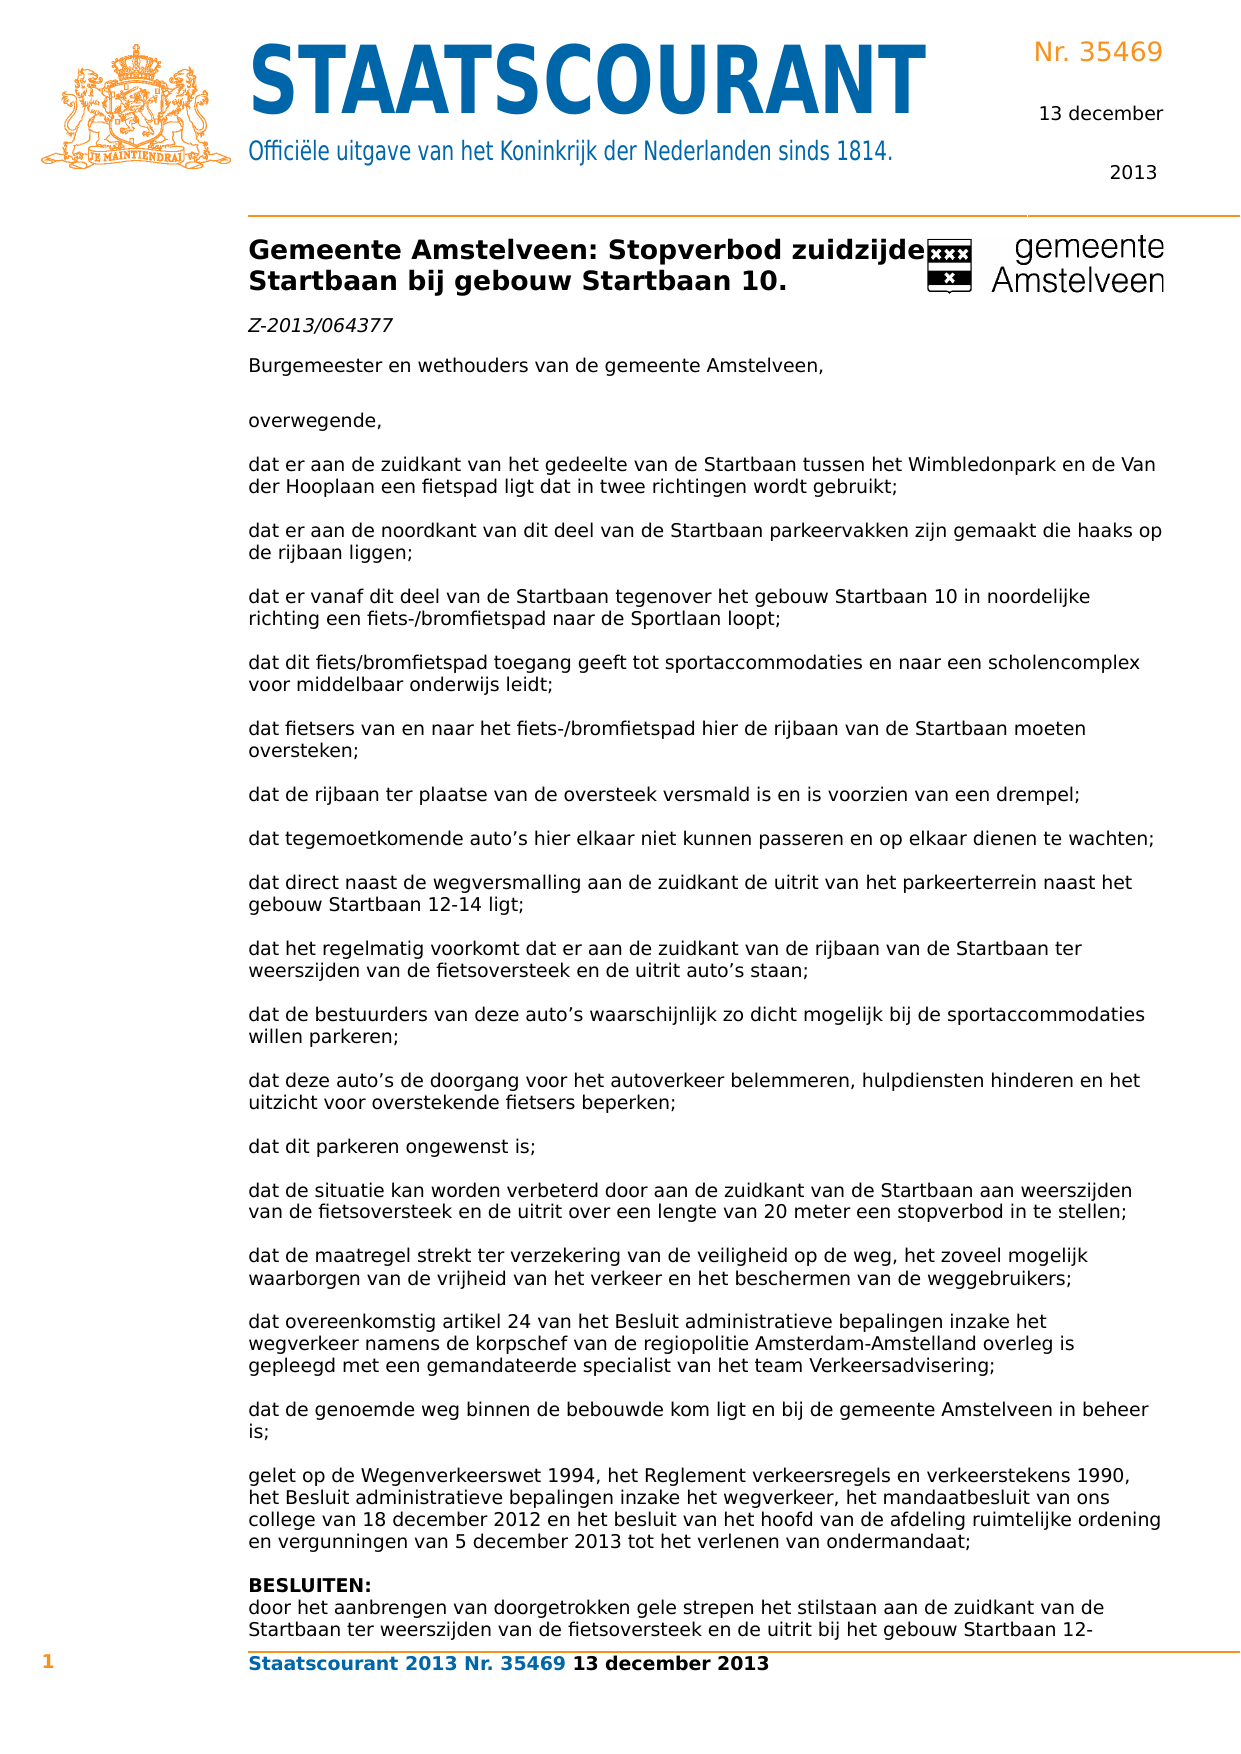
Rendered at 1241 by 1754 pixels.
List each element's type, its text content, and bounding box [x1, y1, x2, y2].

text dat de rijbaan ter plaatse van de oversteek versmald is en is voorzien van een drempel; [248, 784, 1163, 806]
text dat de genoemde weg binnen de bebouwde kom ligt en bij de gemeente Amstelveen in beheer is; [248, 1399, 1163, 1443]
text dat er vanaf dit deel van de Startbaan tegenover het gebouw Startbaan 10 in noordelijke richting een fiets-/bromfietspad naar de Sportlaan loopt; [248, 586, 1163, 630]
picture [927, 235, 1164, 294]
text Z-2013/064377 [248, 315, 1163, 337]
text dat dit parkeren ongewenst is; [248, 1136, 1163, 1157]
text dat er aan de noordkant van dit deel van de Startbaan parkeervakken zijn gemaakt die haaks op de rijbaan liggen; [248, 520, 1163, 564]
text Burgemeester en wethouders van de gemeente Amstelveen, [248, 354, 1163, 376]
text dat overeenkomstig artikel 24 van het Besluit administratieve bepalingen inzake het wegverkeer namens de korpschef van de regiopolitie Amsterdam-Amstelland overleg is gepleegd met een gemandateerde specialist van het team Verkeersadvisering; [248, 1311, 1163, 1377]
text door het aanbrengen van doorgetrokken gele strepen het stilstaan aan de zuidkant van de Startbaan ter weerszijden van de fietsoversteek en de uitrit bij het gebouw Startbaan 12- [248, 1597, 1163, 1641]
text dat de maatregel strekt ter verzekering van de veiligheid op de weg, het zoveel mogelijk waarborgen van de vrijheid van het verkeer en het beschermen van de weggebruikers; [248, 1245, 1163, 1289]
text dat direct naast de wegversmalling aan de zuidkant de uitrit van het parkeerterrein naast het gebouw Startbaan 12-14 ligt; [248, 872, 1163, 916]
text dat het regelmatig voorkomt dat er aan de zuidkant van de rijbaan van de Startbaan ter weerszijden van de fietsoversteek en de uitrit auto’s staan; [248, 938, 1163, 982]
subtitle Gemeente Amstelveen: Stopverbod zuidzijde Startbaan bij gebouw Startbaan 10. [248, 235, 1163, 297]
text dat de situatie kan worden verbeterd door aan de zuidkant van de Startbaan aan weerszijden van de fietsoversteek en de uitrit over een lengte van 20 meter een stopverbod in te stellen; [248, 1179, 1163, 1223]
text dat er aan de zuidkant van het gedeelte van de Startbaan tussen het Wimbledonpark en de Van der Hooplaan een fietspad ligt dat in twee richtingen wordt gebruikt; [248, 454, 1163, 498]
text overwegende, [248, 410, 1163, 432]
text dat deze auto’s de doorgang voor het autoverkeer belemmeren, hulpdiensten hinderen en het uitzicht voor overstekende fietsers beperken; [248, 1069, 1163, 1113]
text dat dit fiets/bromfietspad toegang geeft tot sportaccommodaties en naar een scholencomplex voor middelbaar onderwijs leidt; [248, 652, 1163, 696]
picture [41, 44, 231, 169]
text dat tegemoetkomende auto’s hier elkaar niet kunnen passeren en op elkaar dienen te wachten; [248, 828, 1163, 850]
text dat fietsers van en naar het fiets-/bromfietspad hier de rijbaan van de Startbaan moeten oversteken; [248, 718, 1163, 762]
text gelet op de Wegenverkeerswet 1994, het Reglement verkeersregels en verkeerstekens 1990, het Besluit administratieve bepalingen inzake het wegverkeer, het mandaatbesluit van ons college van 18 december 2012 en het besluit van het hoofd van de afdeling ruimtelijke ordening en vergunningen van 5 december 2013 tot het verlenen van ondermandaat; [248, 1465, 1163, 1553]
text dat de bestuurders van deze auto’s waarschijnlijk zo dicht mogelijk bij de sportaccommodaties willen parkeren; [248, 1004, 1163, 1048]
text BESLUITEN: [248, 1575, 1163, 1597]
